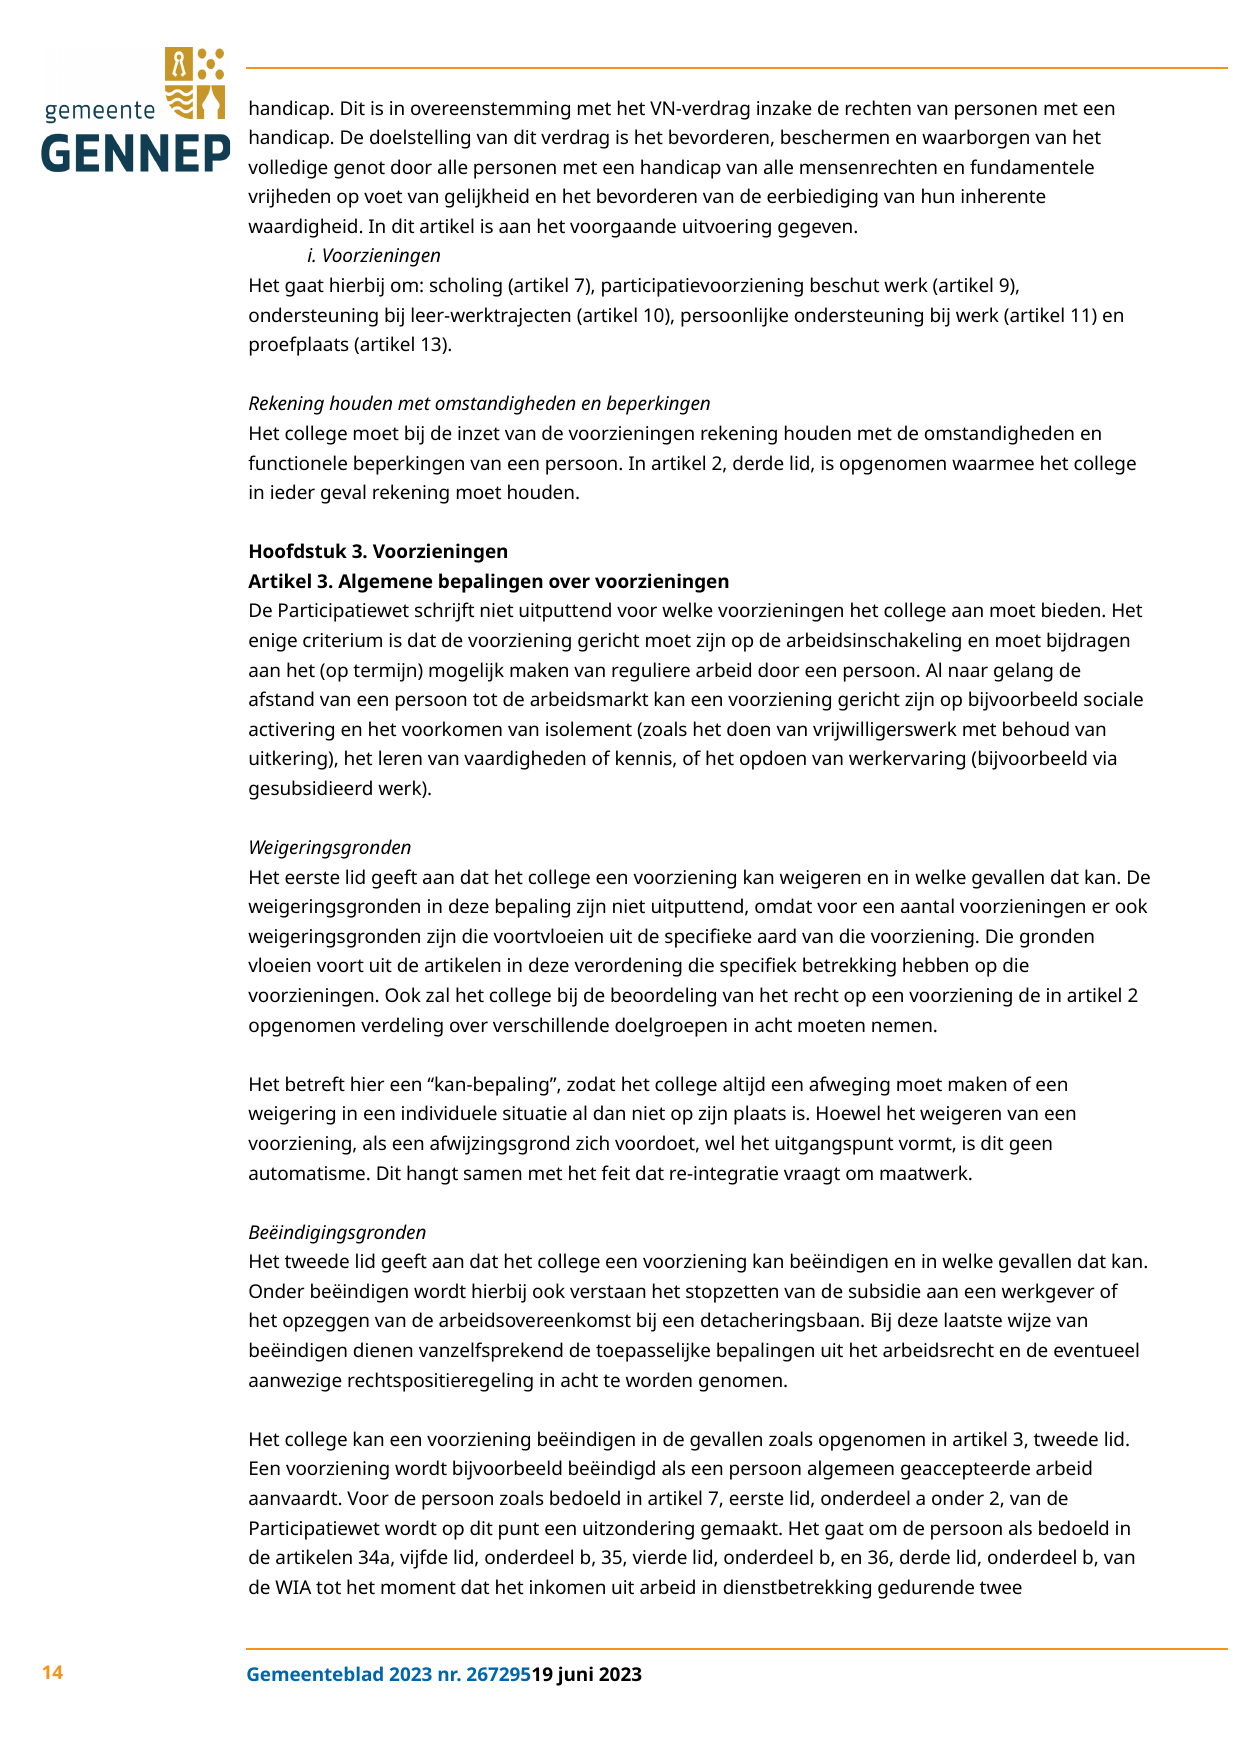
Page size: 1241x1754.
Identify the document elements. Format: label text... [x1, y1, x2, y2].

text handicap. Dit is in overeenstemming met het VN-verdrag inzake de rechten van personen met een handicap. De doelstelling van dit verdrag is het bevorderen, beschermen en waarborgen van het volledige genot door alle personen met een handicap van alle mensenrechten en fundamentele vrijheden op voet van gelijkheid en het bevorderen van de eerbiediging van hun inherente waardigheid. In dit artikel is aan het voorgaande uitvoering gegeven. [248, 95, 1152, 239]
text Het gaat hierbij om: scholing (artikel 7), participatievoorziening beschut werk (artikel 9), ondersteuning bij leer-werktrajecten (artikel 10), persoonlijke ondersteuning bij werk (artikel 11) en proefplaats (artikel 13). [248, 272, 1152, 357]
text Rekening houden met omstandigheden en beperkingen [248, 391, 1152, 416]
text Hoofdstuk 3. Voorzieningen [248, 538, 1152, 564]
text Artikel 3. Algemene bepalingen over voorzieningen [248, 568, 1152, 594]
list i. Voorzieningen [248, 243, 1152, 268]
text Weigeringsgronden [248, 834, 1152, 860]
text Beëindigingsgronden [248, 1219, 1152, 1245]
picture [41, 47, 231, 172]
text De Participatiewet schrijft niet uitputtend voor welke voorzieningen het college aan moet bieden. Het enige criterium is dat de voorziening gericht moet zijn op de arbeidsinschakeling en moet bijdragen aan het (op termijn) mogelijk maken van reguliere arbeid door een persoon. Al naar gelang de afstand van een persoon tot de arbeidsmarkt kan een voorziening gericht zijn op bijvoorbeeld sociale activering en het voorkomen van isolement (zoals het doen van vrijwilligerswerk met behoud van uitkering), het leren van vaardigheden of kennis, of het opdoen van werkervaring (bijvoorbeeld via gesubsidieerd werk). [248, 598, 1152, 801]
text Het college moet bij de inzet van de voorzieningen rekening houden met de omstandigheden en functionele beperkingen van een persoon. In artikel 2, derde lid, is opgenomen waarmee het college in ieder geval rekening moet houden. [248, 420, 1152, 505]
text Het college kan een voorziening beëindigen in de gevallen zoals opgenomen in artikel 3, tweede lid. Een voorziening wordt bijvoorbeeld beëindigd als een persoon algemeen geaccepteerde arbeid aanvaardt. Voor de persoon zoals bedoeld in artikel 7, eerste lid, onderdeel a onder 2, van de Participatiewet wordt op dit punt een uitzondering gemaakt. Het gaat om de persoon als bedoeld in de artikelen 34a, vijfde lid, onderdeel b, 35, vierde lid, onderdeel b, en 36, derde lid, onderdeel b, van de WIA tot het moment dat het inkomen uit arbeid in dienstbetrekking gedurende twee [248, 1426, 1152, 1600]
text Het eerste lid geeft aan dat het college een voorziening kan weigeren en in welke gevallen dat kan. De weigeringsgronden in deze bepaling zijn niet uitputtend, omdat voor een aantal voorzieningen er ook weigeringsgronden zijn die voortvloeien uit de specifieke aard van die voorziening. Die gronden vloeien voort uit de artikelen in deze verordening die specifiek betrekking hebben op die voorzieningen. Ook zal het college bij de beoordeling van het recht op een voorziening de in artikel 2 opgenomen verdeling over verschillende doelgroepen in acht moeten nemen. [248, 864, 1152, 1038]
text Het tweede lid geeft aan dat het college een voorziening kan beëindigen en in welke gevallen dat kan. Onder beëindigen wordt hierbij ook verstaan het stopzetten van de subsidie aan een werkgever of het opzeggen van de arbeidsovereenkomst bij een detacheringsbaan. Bij deze laatste wijze van beëindigen dienen vanzelfsprekend de toepasselijke bepalingen uit het arbeidsrecht en de eventueel aanwezige rechtspositieregeling in acht te worden genomen. [248, 1248, 1152, 1393]
text Het betreft hier een “kan-bepaling”, zodat het college altijd een afweging moet maken of een weigering in een individuele situatie al dan niet op zijn plaats is. Hoewel het weigeren van een voorziening, als een afwijzingsgrond zich voordoet, wel het uitgangspunt vormt, is dit geen automatisme. Dit hangt samen met het feit dat re-integratie vraagt om maatwerk. [248, 1071, 1152, 1186]
